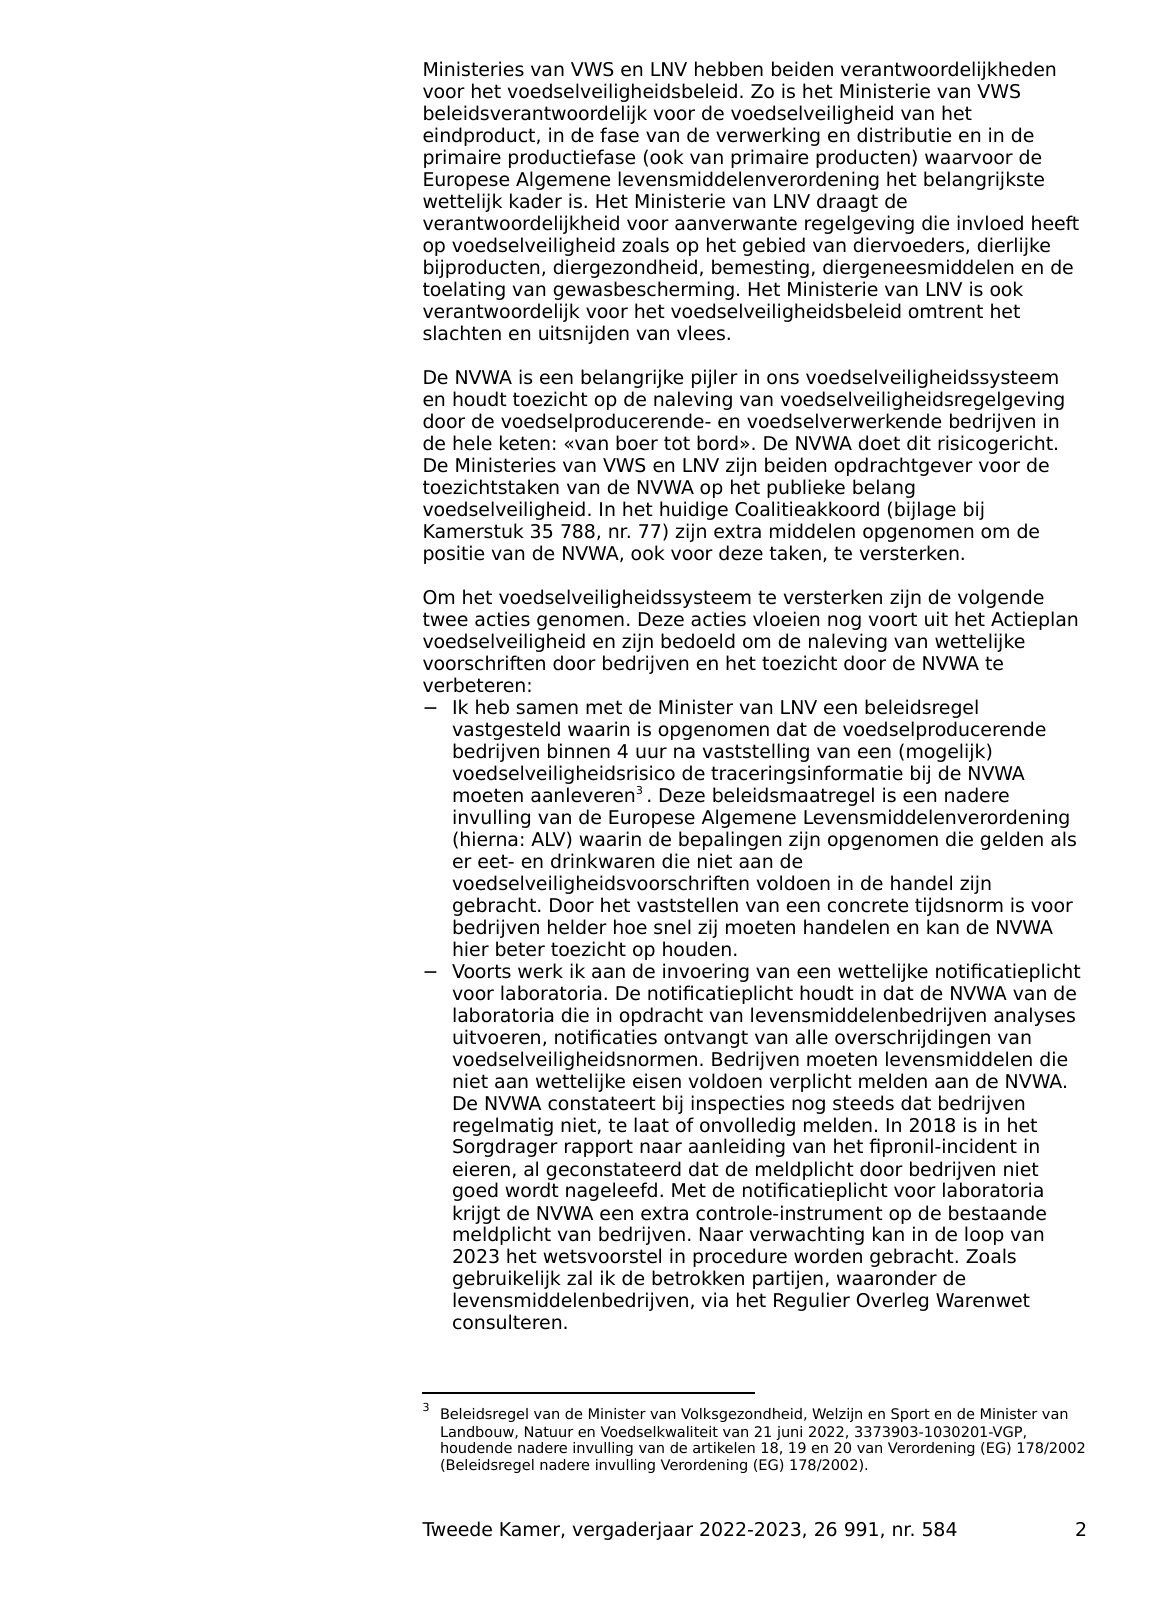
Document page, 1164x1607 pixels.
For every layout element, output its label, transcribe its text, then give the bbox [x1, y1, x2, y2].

text De NVWA is een belangrijke pijler in ons voedselveiligheidssysteem en houdt toezicht op de naleving van voedselveiligheidsregelgeving door de voedselproducerende- en voedselverwerkende bedrijven in de hele keten: «van boer tot bord». De NVWA doet dit risicogericht. De Ministeries van VWS en LNV zijn beiden opdrachtgever voor de toezichtstaken van de NVWA op het publieke belang voedselveiligheid. In het huidige Coalitieakkoord (bijlage bij Kamerstuk 35 788, nr. 77) zijn extra middelen opgenomen om de positie van de NVWA, ook voor deze taken, te versterken. [422, 367, 1087, 565]
text Ministeries van VWS en LNV hebben beiden verantwoordelijkheden voor het voedselveiligheidsbeleid. Zo is het Ministerie van VWS beleidsverantwoordelijk voor de voedselveiligheid van het eindproduct, in de fase van de verwerking en distributie en in de primaire productiefase (ook van primaire producten) waarvoor de Europese Algemene levensmiddelenverordening het belangrijkste wettelijk kader is. Het Ministerie van LNV draagt de verantwoordelijkheid voor aanverwante regelgeving die invloed heeft op voedselveiligheid zoals op het gebied van diervoeders, dierlijke bijproducten, diergezondheid, bemesting, diergeneesmiddelen en de toelating van gewasbescherming. Het Ministerie van LNV is ook verantwoordelijk voor het voedselveiligheidsbeleid omtrent het slachten en uitsnijden van vlees. [422, 59, 1087, 345]
text Om het voedselveiligheidssysteem te versterken zijn de volgende twee acties genomen. Deze acties vloeien nog voort uit het Actieplan voedselveiligheid en zijn bedoeld om de naleving van wettelijke voorschriften door bedrijven en het toezicht door de NVWA te verbeteren: [422, 587, 1087, 697]
text − Ik heb samen met de Minister van LNV een beleidsregel vastgesteld waarin is opgenomen dat de voedselproducerende bedrijven binnen 4 uur na vaststelling van een (mogelijk) voedselveiligheidsrisico de traceringsinformatie bij de NVWA moeten aanleveren. Deze beleidsmaatregel is een nadere invulling van de Europese Algemene Levensmiddelenverordening (hierna: ALV) waarin de bepalingen zijn opgenomen die gelden als er eet- en drinkwaren die niet aan de voedselveiligheidsvoorschriften voldoen in de handel zijn gebracht. Door het vaststellen van een concrete tijdsnorm is voor bedrijven helder hoe snel zij moeten handelen en kan de NVWA hier beter toezicht op houden. [422, 697, 1087, 961]
text Beleidsregel van de Minister van Volksgezondheid, Welzijn en Sport en de Minister van Landbouw, Natuur en Voedselkwaliteit van 21 juni 2022, 3373903-1030201-VGP, houdende nadere invulling van de artikelen 18, 19 en 20 van Verordening (EG) 178/2002 (Beleidsregel nadere invulling Verordening (EG) 178/2002). [422, 1402, 1087, 1474]
text − Voorts werk ik aan de invoering van een wettelijke notificatieplicht voor laboratoria. De notificatieplicht houdt in dat de NVWA van de laboratoria die in opdracht van levensmiddelenbedrijven analyses uitvoeren, notificaties ontvangt van alle overschrijdingen van voedselveiligheidsnormen. Bedrijven moeten levensmiddelen die niet aan wettelijke eisen voldoen verplicht melden aan de NVWA. De NVWA constateert bij inspecties nog steeds dat bedrijven regelmatig niet, te laat of onvolledig melden. In 2018 is in het Sorgdrager rapport naar aanleiding van het fipronil-incident in eieren, al geconstateerd dat de meldplicht door bedrijven niet goed wordt nageleefd. Met de notificatieplicht voor laboratoria krijgt de NVWA een extra controle-instrument op de bestaande meldplicht van bedrijven. Naar verwachting kan in de loop van 2023 het wetsvoorstel in procedure worden gebracht. Zoals gebruikelijk zal ik de betrokken partijen, waaronder de levensmiddelenbedrijven, via het Regulier Overleg Warenwet consulteren. [422, 961, 1087, 1334]
